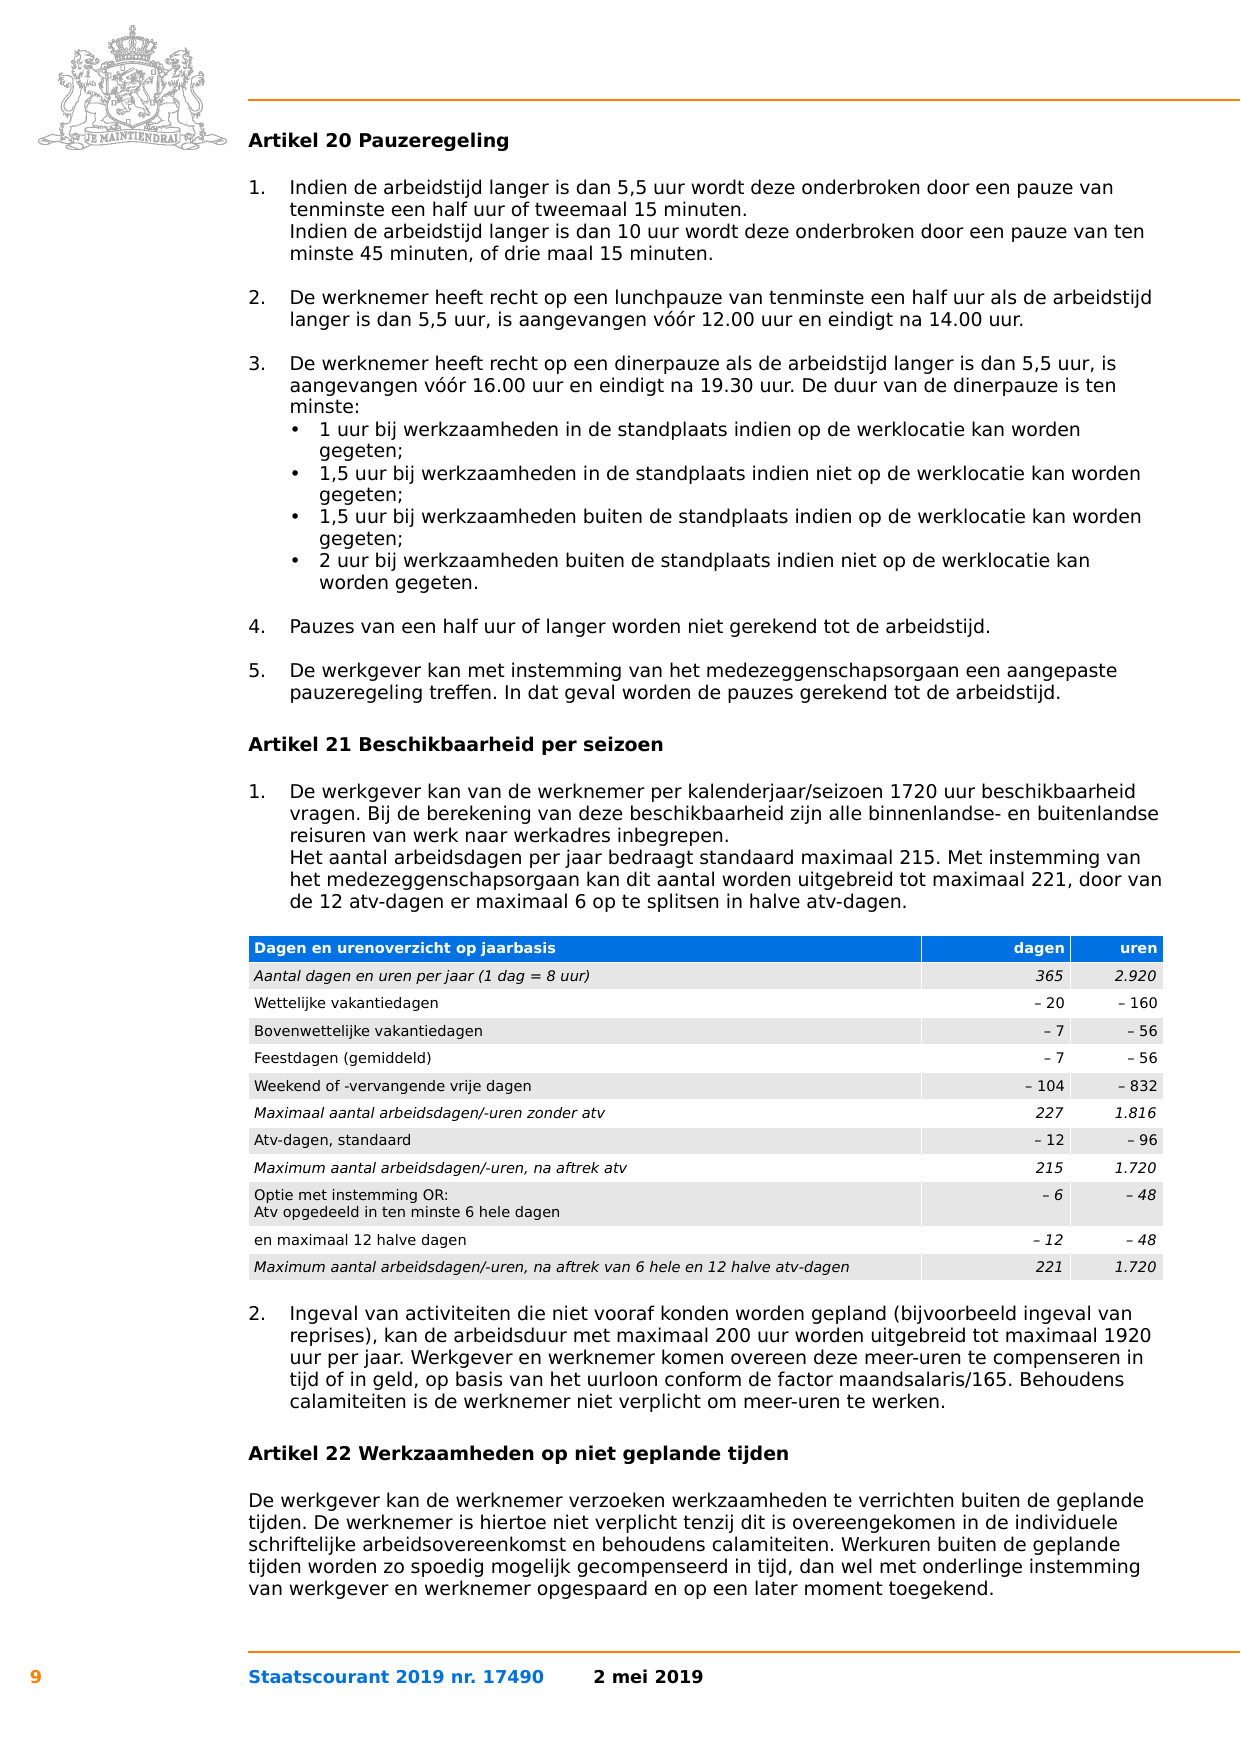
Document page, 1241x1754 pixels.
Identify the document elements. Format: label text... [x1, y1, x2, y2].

table_cell Feestdagen (gemiddeld) [249, 1045, 921, 1072]
table_cell – 48 [1071, 1227, 1163, 1253]
text • 1,5 uur bij werkzaamheden in de standplaats indien niet op de werklocatie kan worden gegeten; [289, 462, 1163, 506]
table_cell – 104 [922, 1073, 1070, 1099]
table_cell – 160 [1071, 991, 1163, 1017]
table_header dagen [922, 936, 1070, 962]
table_cell 2.920 [1071, 963, 1163, 989]
table_cell – 12 [922, 1227, 1070, 1253]
table_cell – 20 [922, 991, 1070, 1017]
text 2. Ingeval van activiteiten die niet vooraf konden worden gepland (bijvoorbeeld ingeval van reprises), kan de arbeidsduur met maximaal 200 uur worden uitgebreid tot maximaal 1920 uur per jaar. Werkgever en werknemer komen overeen deze meer-uren te compenseren in tijd of in geld, op basis van het uurloon conform de factor maandsalaris/165. Behoudens calamiteiten is de werknemer niet verplicht om meer-uren te werken. [248, 1303, 1163, 1413]
table_cell Weekend of -vervangende vrije dagen [249, 1073, 921, 1099]
table_cell 1.720 [1071, 1155, 1163, 1181]
subtitle Artikel 21 Beschikbaarheid per seizoen [248, 734, 1163, 756]
table_cell Maximum aantal arbeidsdagen/-uren, na aftrek van 6 hele en 12 halve atv-dagen [249, 1254, 921, 1280]
text De werkgever kan de werknemer verzoeken werkzaamheden te verrichten buiten de geplande tijden. De werknemer is hiertoe niet verplicht tenzij dit is overeengekomen in de individuele schriftelijke arbeidsovereenkomst en behoudens calamiteiten. Werkuren buiten de geplande tijden worden zo spoedig mogelijk gecompenseerd in tijd, dan wel met onderlinge instemming van werkgever en werknemer opgespaard en op een later moment toegekend. [248, 1490, 1163, 1600]
table_cell Aantal dagen en uren per jaar (1 dag = 8 uur) [249, 963, 921, 989]
table_cell – 48 [1071, 1182, 1163, 1226]
table_cell Maximum aantal arbeidsdagen/-uren, na aftrek atv [249, 1155, 921, 1181]
table_header Dagen en urenoverzicht op jaarbasis [249, 936, 921, 962]
table_cell Bovenwettelijke vakantiedagen [249, 1018, 921, 1044]
table_cell Wettelijke vakantiedagen [249, 991, 921, 1017]
text 1. De werkgever kan van de werknemer per kalenderjaar/seizoen 1720 uur beschikbaarheid vragen. Bij de berekening van deze beschikbaarheid zijn alle binnenlandse- en buitenlandse reisuren van werk naar werkadres inbegrepen. [248, 781, 1163, 847]
table_cell Optie met instemming OR: Atv opgedeeld in ten minste 6 hele dagen [249, 1182, 921, 1226]
table_cell Atv-dagen, standaard [249, 1128, 921, 1154]
text 1. Indien de arbeidstijd langer is dan 5,5 uur wordt deze onderbroken door een pauze van tenminste een half uur of tweemaal 15 minuten. [248, 177, 1163, 221]
picture [38, 25, 227, 150]
table_cell 215 [922, 1155, 1070, 1181]
table_cell – 7 [922, 1045, 1070, 1072]
table_cell – 96 [1071, 1128, 1163, 1154]
table_cell – 6 [922, 1182, 1070, 1226]
table_cell 227 [922, 1100, 1070, 1126]
table_cell – 832 [1071, 1073, 1163, 1099]
text 2. De werknemer heeft recht op een lunchpauze van tenminste een half uur als de arbeidstijd langer is dan 5,5 uur, is aangevangen vóór 12.00 uur en eindigt na 14.00 uur. [248, 287, 1163, 331]
table_cell 221 [922, 1254, 1070, 1280]
text • 1,5 uur bij werkzaamheden buiten de standplaats indien op de werklocatie kan worden gegeten; [289, 506, 1163, 550]
text • 2 uur bij werkzaamheden buiten de standplaats indien niet op de werklocatie kan worden gegeten. [289, 550, 1163, 594]
text 4. Pauzes van een half uur of langer worden niet gerekend tot de arbeidstijd. [248, 616, 1163, 638]
table_cell – 7 [922, 1018, 1070, 1044]
subtitle Artikel 20 Pauzeregeling [248, 130, 1163, 152]
table_cell en maximaal 12 halve dagen [249, 1227, 921, 1253]
subtitle Artikel 22 Werkzaamheden op niet geplande tijden [248, 1443, 1163, 1465]
table_cell 1.720 [1071, 1254, 1163, 1280]
table_header uren [1071, 936, 1163, 962]
table_cell 365 [922, 963, 1070, 989]
text 5. De werkgever kan met instemming van het medezeggenschapsorgaan een aangepaste pauzeregeling treffen. In dat geval worden de pauzes gerekend tot de arbeidstijd. [248, 660, 1163, 704]
text Het aantal arbeidsdagen per jaar bedraagt standaard maximaal 215. Met instemming van het medezeggenschapsorgaan kan dit aantal worden uitgebreid tot maximaal 221, door van de 12 atv-dagen er maximaal 6 op te splitsen in halve atv-dagen. [289, 847, 1163, 913]
table_cell – 56 [1071, 1018, 1163, 1044]
text 3. De werknemer heeft recht op een dinerpauze als de arbeidstijd langer is dan 5,5 uur, is aangevangen vóór 16.00 uur en eindigt na 19.30 uur. De duur van de dinerpauze is ten minste: [248, 352, 1163, 418]
text Indien de arbeidstijd langer is dan 10 uur wordt deze onderbroken door een pauze van ten minste 45 minuten, of drie maal 15 minuten. [289, 221, 1163, 265]
table_cell Maximaal aantal arbeidsdagen/-uren zonder atv [249, 1100, 921, 1126]
table_cell – 12 [922, 1128, 1070, 1154]
table_cell 1.816 [1071, 1100, 1163, 1126]
text • 1 uur bij werkzaamheden in de standplaats indien op de werklocatie kan worden gegeten; [289, 418, 1163, 462]
table_cell – 56 [1071, 1045, 1163, 1072]
